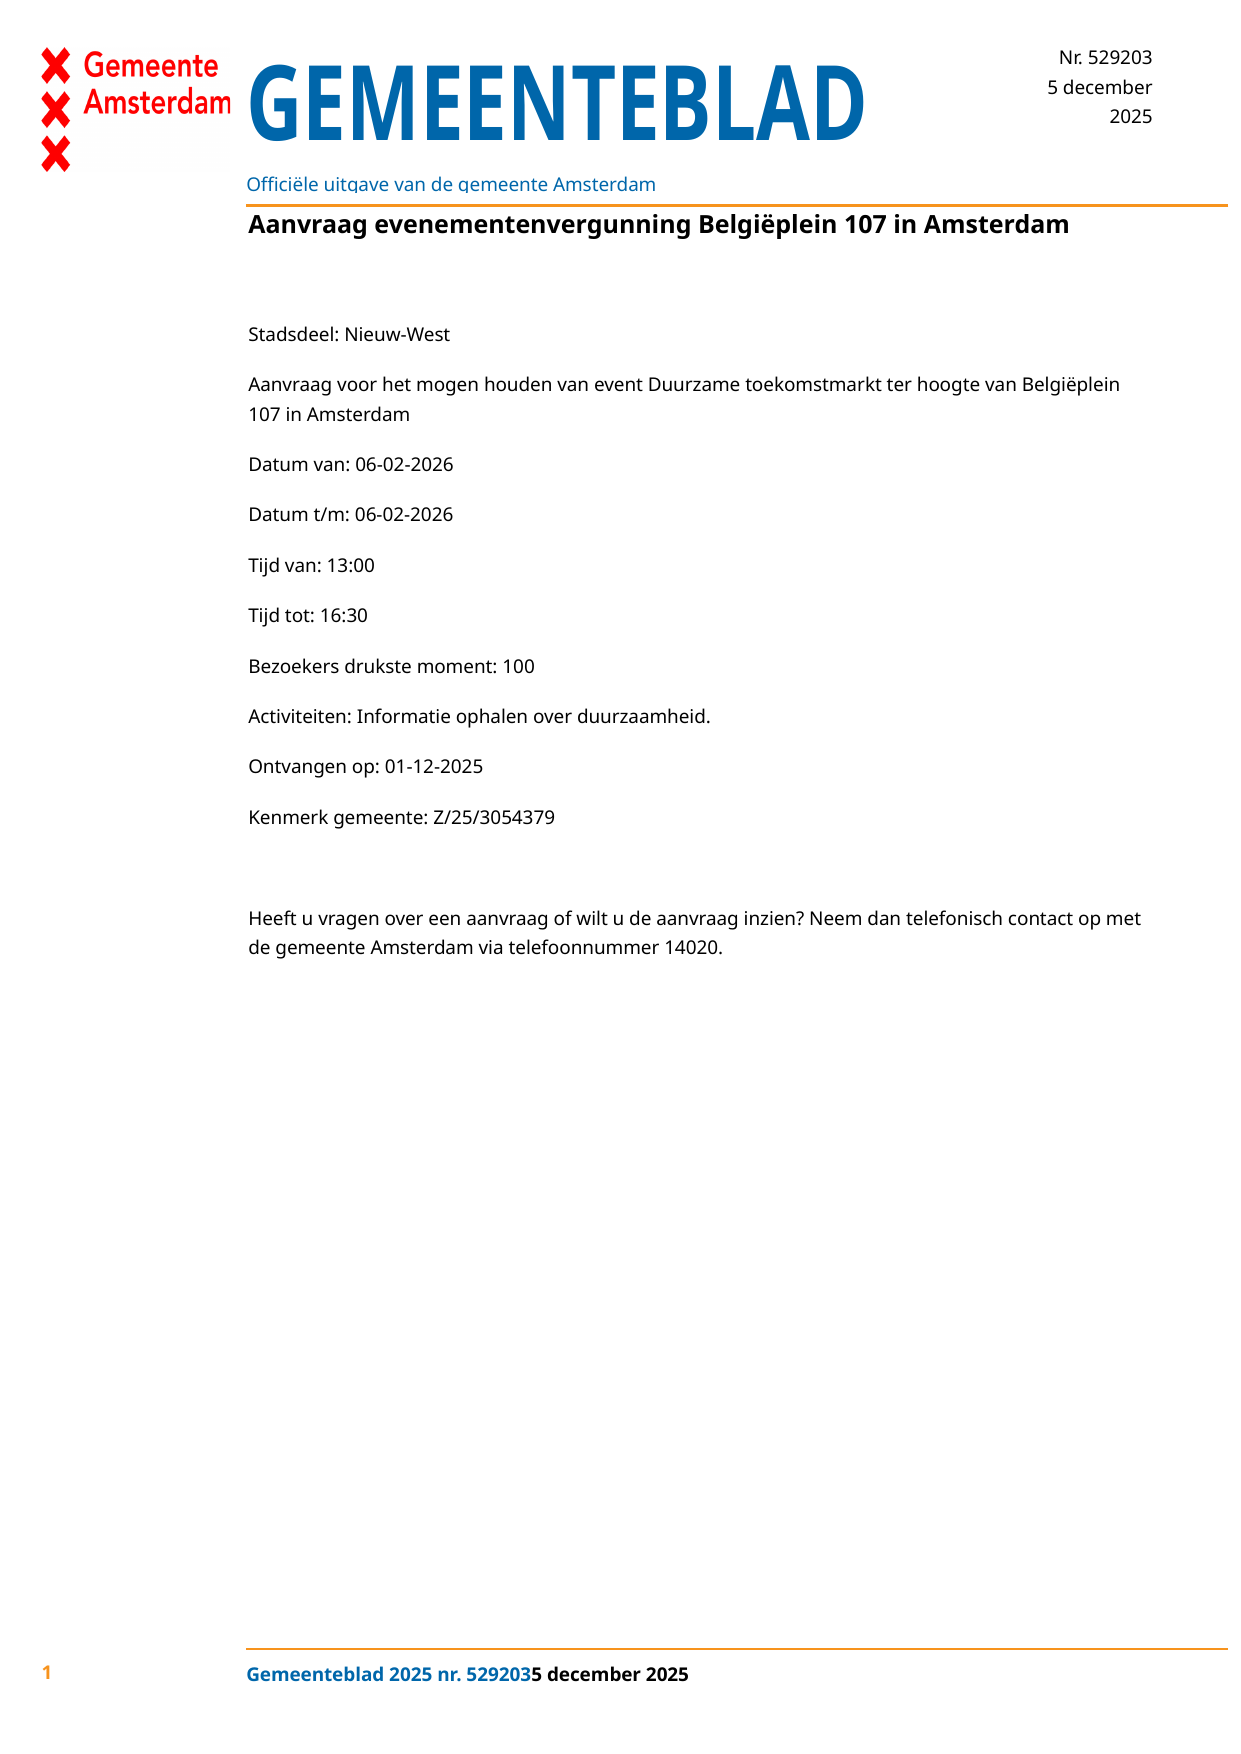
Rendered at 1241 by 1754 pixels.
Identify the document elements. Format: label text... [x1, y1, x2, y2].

text Activiteiten: Informatie ophalen over duurzaamheid. [248, 703, 1152, 729]
picture [41, 47, 231, 172]
text Stadsdeel: Nieuw-West [248, 321, 1152, 346]
text Tijd van: 13:00 [248, 552, 1152, 578]
text Aanvraag evenementenvergunning Belgiëplein 107 in Amsterdam [248, 207, 1152, 241]
text Datum t/m: 06-02-2026 [248, 502, 1152, 527]
text Tijd tot: 16:30 [248, 602, 1152, 628]
text Datum van: 06-02-2026 [248, 451, 1152, 477]
text Aanvraag voor het mogen houden van event Duurzame toekomstmarkt ter hoogte van Belgiëplein 107 in Amsterdam [248, 371, 1152, 426]
text Heeft u vragen over een aanvraag of wilt u de aanvraag inzien? Neem dan telefonisch contact op met de gemeente Amsterdam via telefoonnummer 14020. [248, 905, 1152, 960]
text Kenmerk gemeente: Z/25/3054379 [248, 804, 1152, 830]
text Bezoekers drukste moment: 100 [248, 653, 1152, 678]
text Ontvangen op: 01-12-2025 [248, 754, 1152, 779]
